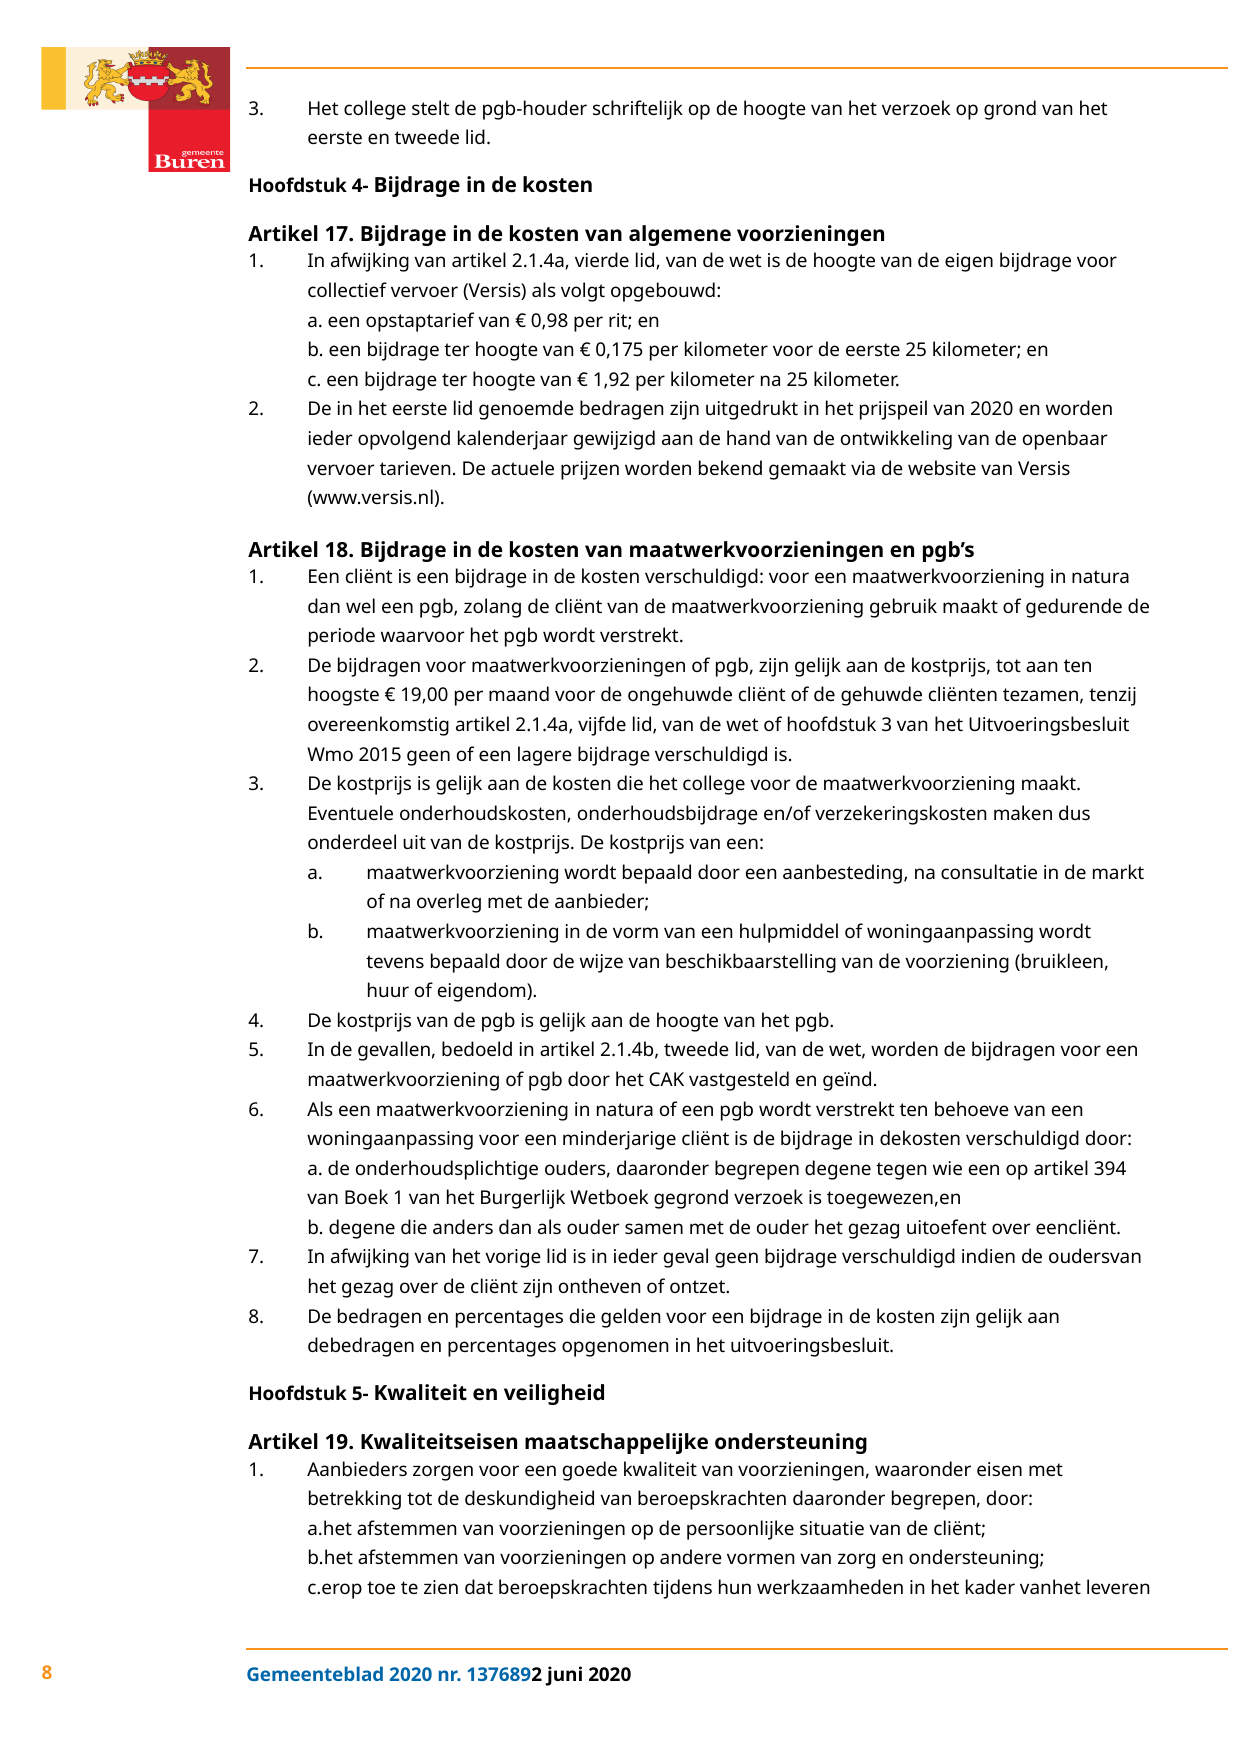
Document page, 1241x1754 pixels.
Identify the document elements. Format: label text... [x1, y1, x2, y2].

list In de gevallen, bedoeld in artikel 2.1.4b, tweede lid, van de wet, worden de bijdragen voor een maatwerkvoorziening of pgb door het CAK vastgesteld en geïnd. [248, 1037, 1152, 1092]
text Hoofdstuk 5- Kwaliteit en veiligheid [248, 1378, 1152, 1406]
list a. de onderhoudsplichtige ouders, daaronder begrepen degene tegen wie een op artikel 394 van Boek 1 van het Burgerlijk Wetboek gegrond verzoek is toegewezen,en [248, 1155, 1152, 1210]
text Hoofdstuk 4- Bijdrage in de kosten [248, 170, 1152, 198]
list De kostprijs van de pgb is gelijk aan de hoogte van het pgb. [248, 1007, 1152, 1033]
picture [41, 47, 231, 172]
list maatwerkvoorziening in de vorm van een hulpmiddel of woningaanpassing wordt tevens bepaald door de wijze van beschikbaarstelling van de voorziening (bruikleen, huur of eigendom). [307, 918, 1152, 1003]
list Als een maatwerkvoorziening in natura of een pgb wordt verstrekt ten behoeve van een woningaanpassing voor een minderjarige cliënt is de bijdrage in dekosten verschuldigd door: [248, 1096, 1152, 1151]
list c. een bijdrage ter hoogte van € 1,92 per kilometer na 25 kilometer. [248, 366, 1152, 392]
list Het college stelt de pgb-houder schriftelijk op de hoogte van het verzoek op grond van het eerste en tweede lid. [248, 95, 1152, 150]
list b.het afstemmen van voorzieningen op andere vormen van zorg en ondersteuning; [248, 1544, 1152, 1570]
list Een cliënt is een bijdrage in de kosten verschuldigd: voor een maatwerkvoorziening in natura dan wel een pgb, zolang de cliënt van de maatwerkvoorziening gebruik maakt of gedurende de periode waarvoor het pgb wordt verstrekt. [248, 563, 1152, 648]
list a.het afstemmen van voorzieningen op de persoonlijke situatie van de cliënt; [248, 1515, 1152, 1541]
text Artikel 18. Bijdrage in de kosten van maatwerkvoorzieningen en pgb’s [248, 535, 1152, 563]
list c.erop toe te zien dat beroepskrachten tijdens hun werkzaamheden in het kader vanhet leveren [248, 1574, 1152, 1600]
text Artikel 19. Kwaliteitseisen maatschappelijke ondersteuning [248, 1427, 1152, 1456]
list De in het eerste lid genoemde bedragen zijn uitgedrukt in het prijspeil van 2020 en worden ieder opvolgend kalenderjaar gewijzigd aan de hand van de ontwikkeling van de openbaar vervoer tarieven. De actuele prijzen worden bekend gemaakt via de website van Versis (www.versis.nl). [248, 396, 1152, 510]
list b. degene die anders dan als ouder samen met de ouder het gezag uitoefent over eencliënt. [248, 1214, 1152, 1240]
list De bedragen en percentages die gelden voor een bijdrage in de kosten zijn gelijk aan debedragen en percentages opgenomen in het uitvoeringsbesluit. [248, 1303, 1152, 1358]
text Artikel 17. Bijdrage in de kosten van algemene voorzieningen [248, 219, 1152, 248]
list In afwijking van het vorige lid is in ieder geval geen bijdrage verschuldigd indien de oudersvan het gezag over de cliënt zijn ontheven of ontzet. [248, 1244, 1152, 1299]
list maatwerkvoorziening wordt bepaald door een aanbesteding, na consultatie in de markt of na overleg met de aanbieder; [307, 859, 1152, 914]
list Aanbieders zorgen voor een goede kwaliteit van voorzieningen, waaronder eisen met betrekking tot de deskundigheid van beroepskrachten daaronder begrepen, door: [248, 1456, 1152, 1511]
list a. een opstaptarief van € 0,98 per rit; en [248, 307, 1152, 333]
list De kostprijs is gelijk aan de kosten die het college voor de maatwerkvoorziening maakt. Eventuele onderhoudskosten, onderhoudsbijdrage en/of verzekeringskosten maken dus onderdeel uit van de kostprijs. De kostprijs van een: [248, 770, 1152, 855]
list In afwijking van artikel 2.1.4a, vierde lid, van de wet is de hoogte van de eigen bijdrage voor collectief vervoer (Versis) als volgt opgebouwd: [248, 248, 1152, 303]
list b. een bijdrage ter hoogte van € 0,175 per kilometer voor de eerste 25 kilometer; en [248, 336, 1152, 362]
list De bijdragen voor maatwerkvoorzieningen of pgb, zijn gelijk aan de kostprijs, tot aan ten hoogste € 19,00 per maand voor de ongehuwde cliënt of de gehuwde cliënten tezamen, tenzij overeenkomstig artikel 2.1.4a, vijfde lid, van de wet of hoofdstuk 3 van het Uitvoeringsbesluit Wmo 2015 geen of een lagere bijdrage verschuldigd is. [248, 652, 1152, 766]
